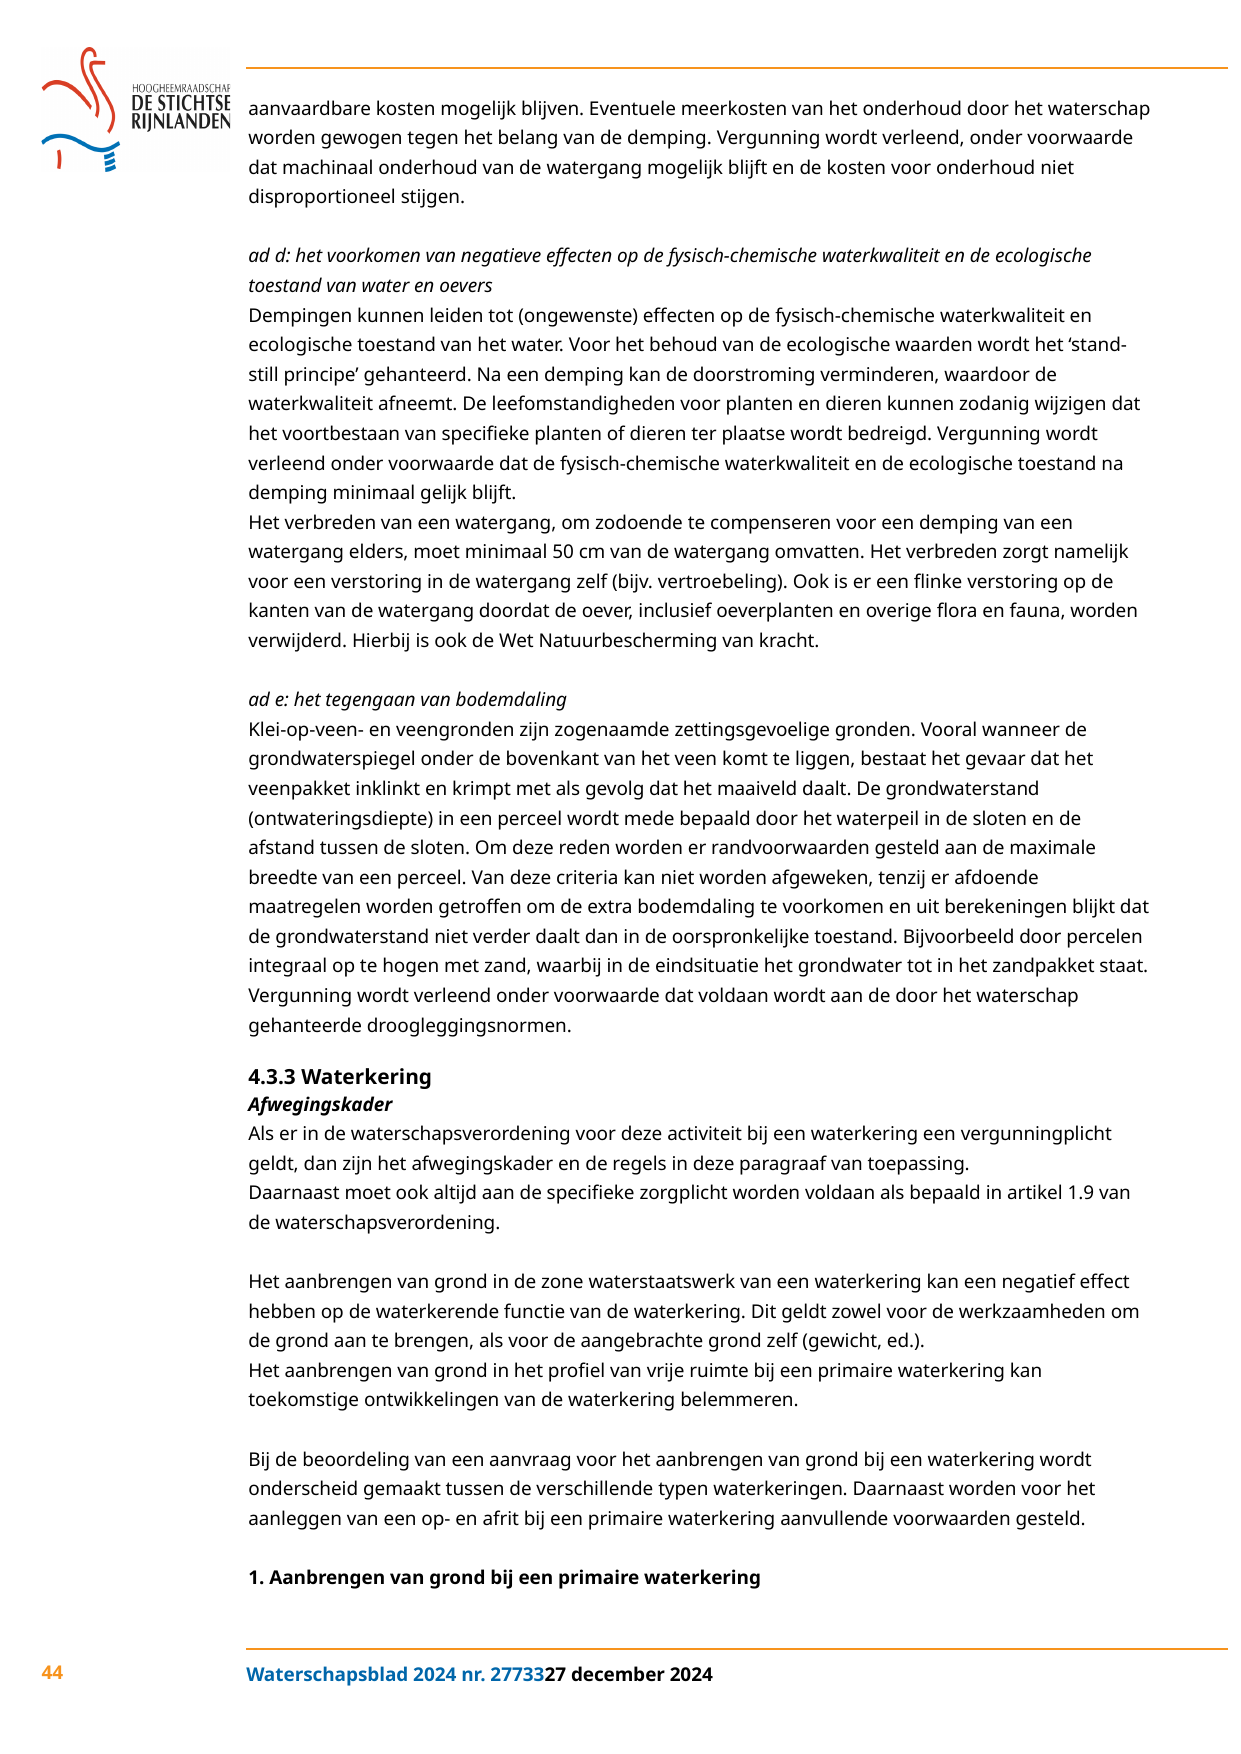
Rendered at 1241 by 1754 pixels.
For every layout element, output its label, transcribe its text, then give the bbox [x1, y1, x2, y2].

text Bij de beoordeling van een aanvraag voor het aanbrengen van grond bij een waterkering wordt onderscheid gemaakt tussen de verschillende typen waterkeringen. Daarnaast worden voor het aanleggen van een op- en afrit bij een primaire waterkering aanvullende voorwaarden gesteld. [248, 1446, 1152, 1531]
text Als er in de waterschapsverordening voor deze activiteit bij een waterkering een vergunningplicht geldt, dan zijn het afwegingskader en de regels in deze paragraaf van toepassing. [248, 1120, 1152, 1176]
picture [41, 47, 231, 172]
text ad e: het tegengaan van bodemdaling [248, 686, 1152, 712]
text Afwegingskader [248, 1091, 1152, 1116]
text Klei-op-veen- en veengronden zijn zogenaamde zettingsgevoelige gronden. Vooral wanneer de grondwaterspiegel onder de bovenkant van het veen komt te liggen, bestaat het gevaar dat het veenpakket inklinkt en krimpt met als gevolg dat het maaiveld daalt. De grondwaterstand (ontwateringsdiepte) in een perceel wordt mede bepaald door het waterpeil in de sloten en de afstand tussen de sloten. Om deze reden worden er randvoorwaarden gesteld aan de maximale breedte van een perceel. Van deze criteria kan niet worden afgeweken, tenzij er afdoende maatregelen worden getroffen om de extra bodemdaling te voorkomen en uit berekeningen blijkt dat de grondwaterstand niet verder daalt dan in de oorspronkelijke toestand. Bijvoorbeeld door percelen integraal op te hogen met zand, waarbij in de eindsituatie het grondwater tot in het zandpakket staat. Vergunning wordt verleend onder voorwaarde dat voldaan wordt aan de door het waterschap gehanteerde droogleggingsnormen. [248, 716, 1152, 1038]
text Daarnaast moet ook altijd aan de specifieke zorgplicht worden voldaan als bepaald in artikel 1.9 van de waterschapsverordening. [248, 1179, 1152, 1235]
text aanvaardbare kosten mogelijk blijven. Eventuele meerkosten van het onderhoud door het waterschap worden gewogen tegen het belang van de demping. Vergunning wordt verleend, onder voorwaarde dat machinaal onderhoud van de watergang mogelijk blijft en de kosten voor onderhoud niet disproportioneel stijgen. [248, 95, 1152, 209]
text Het verbreden van een watergang, om zodoende te compenseren voor een demping van een watergang elders, moet minimaal 50 cm van de watergang omvatten. Het verbreden zorgt namelijk voor een verstoring in de watergang zelf (bijv. vertroebeling). Ook is er een flinke verstoring op de kanten van de watergang doordat de oever, inclusief oeverplanten en overige flora en fauna, worden verwijderd. Hierbij is ook de Wet Natuurbescherming van kracht. [248, 509, 1152, 653]
text ad d: het voorkomen van negatieve effecten op de fysisch-chemische waterkwaliteit en de ecologische toestand van water en oevers [248, 243, 1152, 298]
text Het aanbrengen van grond in de zone waterstaatswerk van een waterkering kan een negatief effect hebben op de waterkerende functie van de waterkering. Dit geldt zowel voor de werkzaamheden om de grond aan te brengen, als voor de aangebrachte grond zelf (gewicht, ed.). [248, 1268, 1152, 1353]
text 1. Aanbrengen van grond bij een primaire waterkering [248, 1564, 1152, 1590]
text Het aanbrengen van grond in het profiel van vrije ruimte bij een primaire waterkering kan toekomstige ontwikkelingen van de waterkering belemmeren. [248, 1357, 1152, 1412]
text 4.3.3 Waterkering [248, 1062, 1152, 1091]
text Dempingen kunnen leiden tot (ongewenste) effecten op de fysisch-chemische waterkwaliteit en ecologische toestand van het water. Voor het behoud van de ecologische waarden wordt het ‘stand-still principe’ gehanteerd. Na een demping kan de doorstroming verminderen, waardoor de waterkwaliteit afneemt. De leefomstandigheden voor planten en dieren kunnen zodanig wijzigen dat het voortbestaan van specifieke planten of dieren ter plaatse wordt bedreigd. Vergunning wordt verleend onder voorwaarde dat de fysisch-chemische waterkwaliteit en de ecologische toestand na demping minimaal gelijk blijft. [248, 302, 1152, 505]
